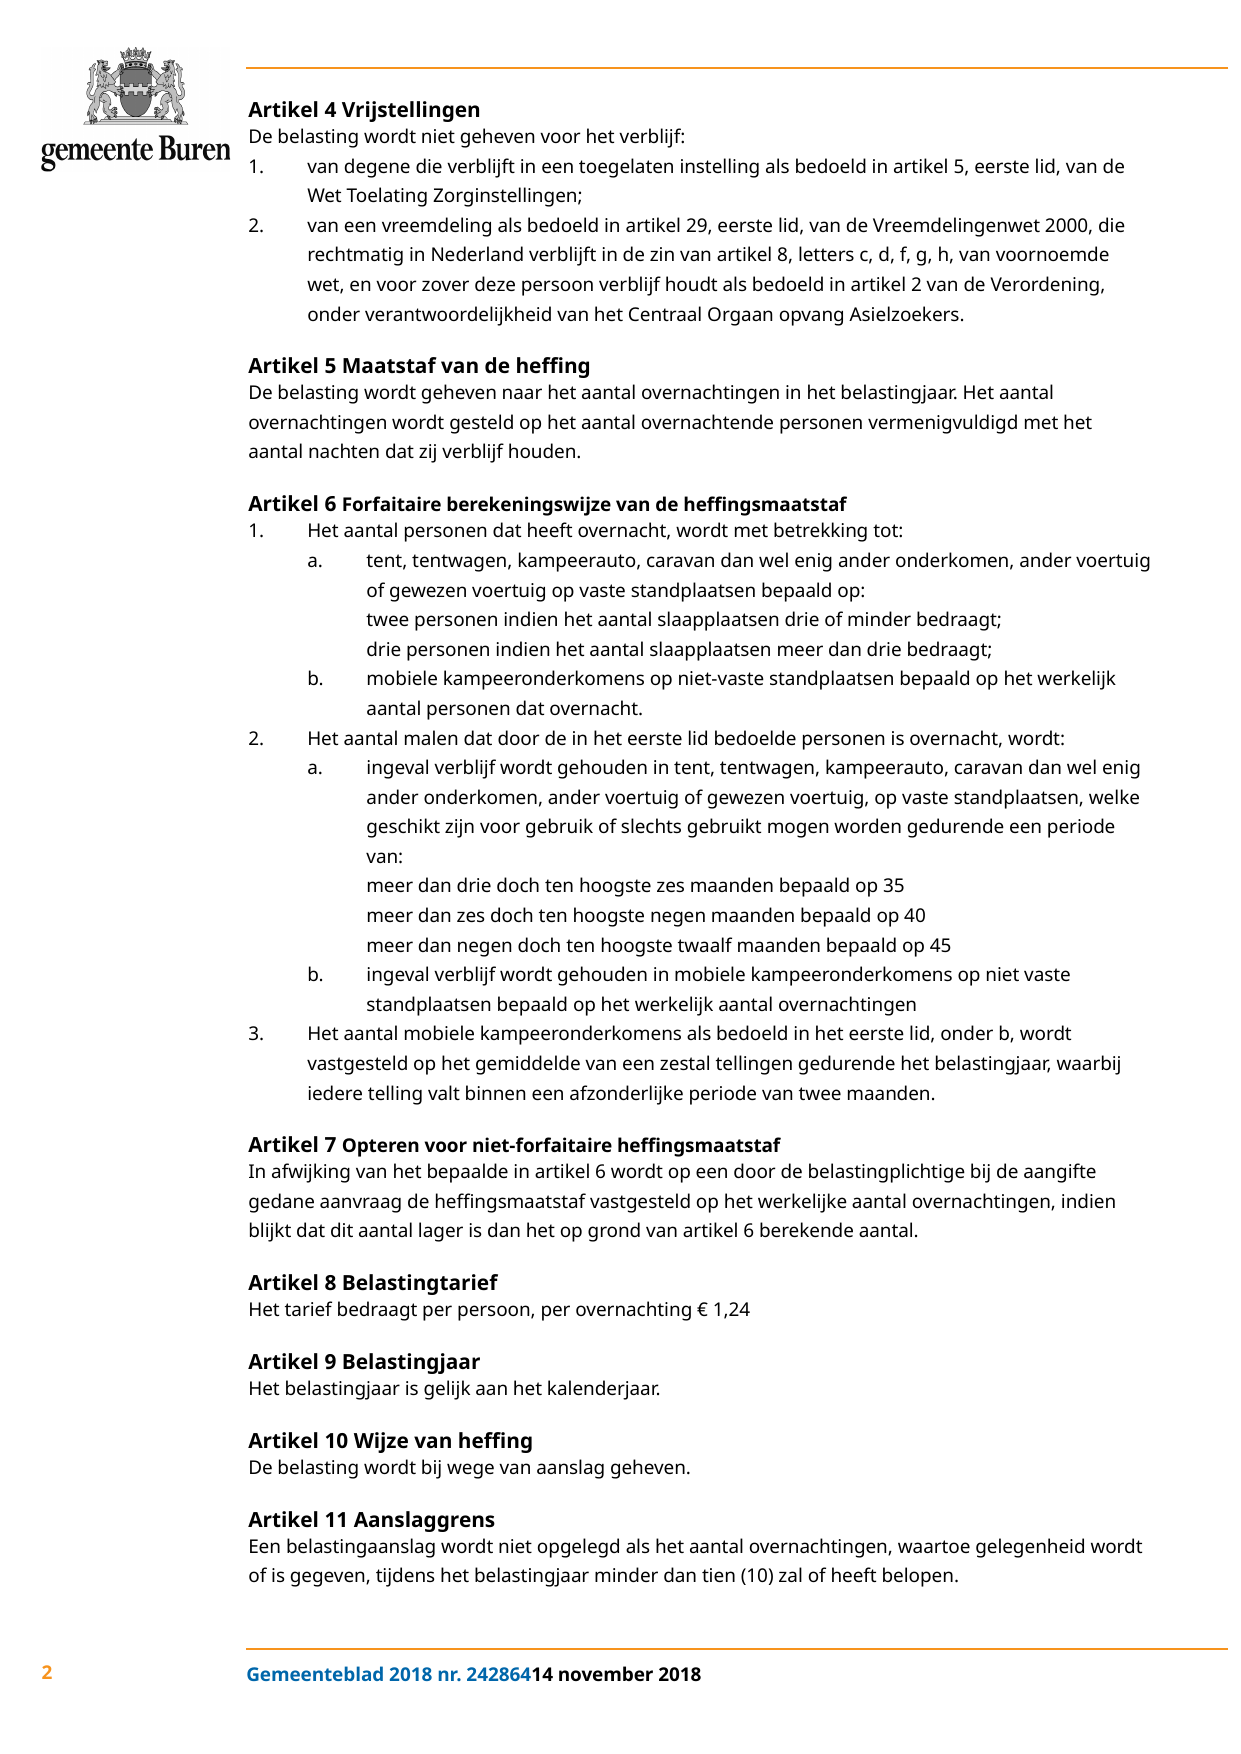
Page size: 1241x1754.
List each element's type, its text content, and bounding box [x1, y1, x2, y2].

text Het tarief bedraagt per persoon, per overnachting € 1,24 [248, 1297, 1152, 1322]
list Het aantal mobiele kampeeronderkomens als bedoeld in het eerste lid, onder b, wordt vastgesteld op het gemiddelde van een zestal tellingen gedurende het belastingjaar, waarbij iedere telling valt binnen een afzonderlijke periode van twee maanden. [248, 1021, 1152, 1105]
text Een belastingaanslag wordt niet opgelegd als het aantal overnachtingen, waartoe gelegenheid wordt of is gegeven, tijdens het belastingjaar minder dan tien (10) zal of heeft belopen. [248, 1533, 1152, 1588]
text Artikel 7 Opteren voor niet-forfaitaire heffingsmaatstaf [248, 1130, 1152, 1158]
list ingeval verblijf wordt gehouden in mobiele kampeeronderkomens op niet vaste standplaatsen bepaald op het werkelijk aantal overnachtingen [307, 961, 1152, 1017]
list Het aantal personen dat heeft overnacht, wordt met betrekking tot: [248, 518, 1152, 543]
list meer dan negen doch ten hoogste twaalf maanden bepaald op 45 [307, 932, 1152, 957]
list Het aantal malen dat door de in het eerste lid bedoelde personen is overnacht, wordt: [248, 725, 1152, 750]
list tent, tentwagen, kampeerauto, caravan dan wel enig ander onderkomen, ander voertuig of gewezen voertuig op vaste standplaatsen bepaald op: [307, 547, 1152, 602]
text Artikel 6 Forfaitaire berekeningswijze van de heffingsmaatstaf [248, 489, 1152, 518]
text De belasting wordt niet geheven voor het verblijf: [248, 123, 1152, 149]
list meer dan drie doch ten hoogste zes maanden bepaald op 35 [307, 873, 1152, 898]
text In afwijking van het bepaalde in artikel 6 wordt op een door de belastingplichtige bij de aangifte gedane aanvraag de heffingsmaatstaf vastgesteld op het werkelijke aantal overnachtingen, indien blijkt dat dit aantal lager is dan het op grond van artikel 6 berekende aantal. [248, 1158, 1152, 1243]
text Artikel 4 Vrijstellingen [248, 95, 1152, 123]
text Artikel 5 Maatstaf van de heffing [248, 351, 1152, 379]
text Artikel 10 Wijze van heffing [248, 1426, 1152, 1454]
list drie personen indien het aantal slaapplaatsen meer dan drie bedraagt; [307, 636, 1152, 662]
list ingeval verblijf wordt gehouden in tent, tentwagen, kampeerauto, caravan dan wel enig ander onderkomen, ander voertuig of gewezen voertuig, op vaste standplaatsen, welke geschikt zijn voor gebruik of slechts gebruikt mogen worden gedurende een periode van: [307, 754, 1152, 869]
picture [41, 47, 231, 172]
text De belasting wordt bij wege van aanslag geheven. [248, 1454, 1152, 1480]
text De belasting wordt geheven naar het aantal overnachtingen in het belastingjaar. Het aantal overnachtingen wordt gesteld op het aantal overnachtende personen vermenigvuldigd met het aantal nachten dat zij verblijf houden. [248, 379, 1152, 464]
text Artikel 11 Aanslaggrens [248, 1505, 1152, 1533]
list mobiele kampeeronderkomens op niet-vaste standplaatsen bepaald op het werkelijk aantal personen dat overnacht. [307, 666, 1152, 721]
text Artikel 8 Belastingtarief [248, 1268, 1152, 1297]
list twee personen indien het aantal slaapplaatsen drie of minder bedraagt; [307, 606, 1152, 632]
text Het belastingjaar is gelijk aan het kalenderjaar. [248, 1375, 1152, 1401]
list van een vreemdeling als bedoeld in artikel 29, eerste lid, van de Vreemdelingenwet 2000, die rechtmatig in Nederland verblijft in de zin van artikel 8, letters c, d, f, g, h, van voornoemde wet, en voor zover deze persoon verblijf houdt als bedoeld in artikel 2 van de Verordening, onder verantwoordelijkheid van het Centraal Orgaan opvang Asielzoekers. [248, 212, 1152, 326]
list meer dan zes doch ten hoogste negen maanden bepaald op 40 [307, 902, 1152, 928]
text Artikel 9 Belastingjaar [248, 1347, 1152, 1375]
list van degene die verblijft in een toegelaten instelling als bedoeld in artikel 5, eerste lid, van de Wet Toelating Zorginstellingen; [248, 153, 1152, 208]
